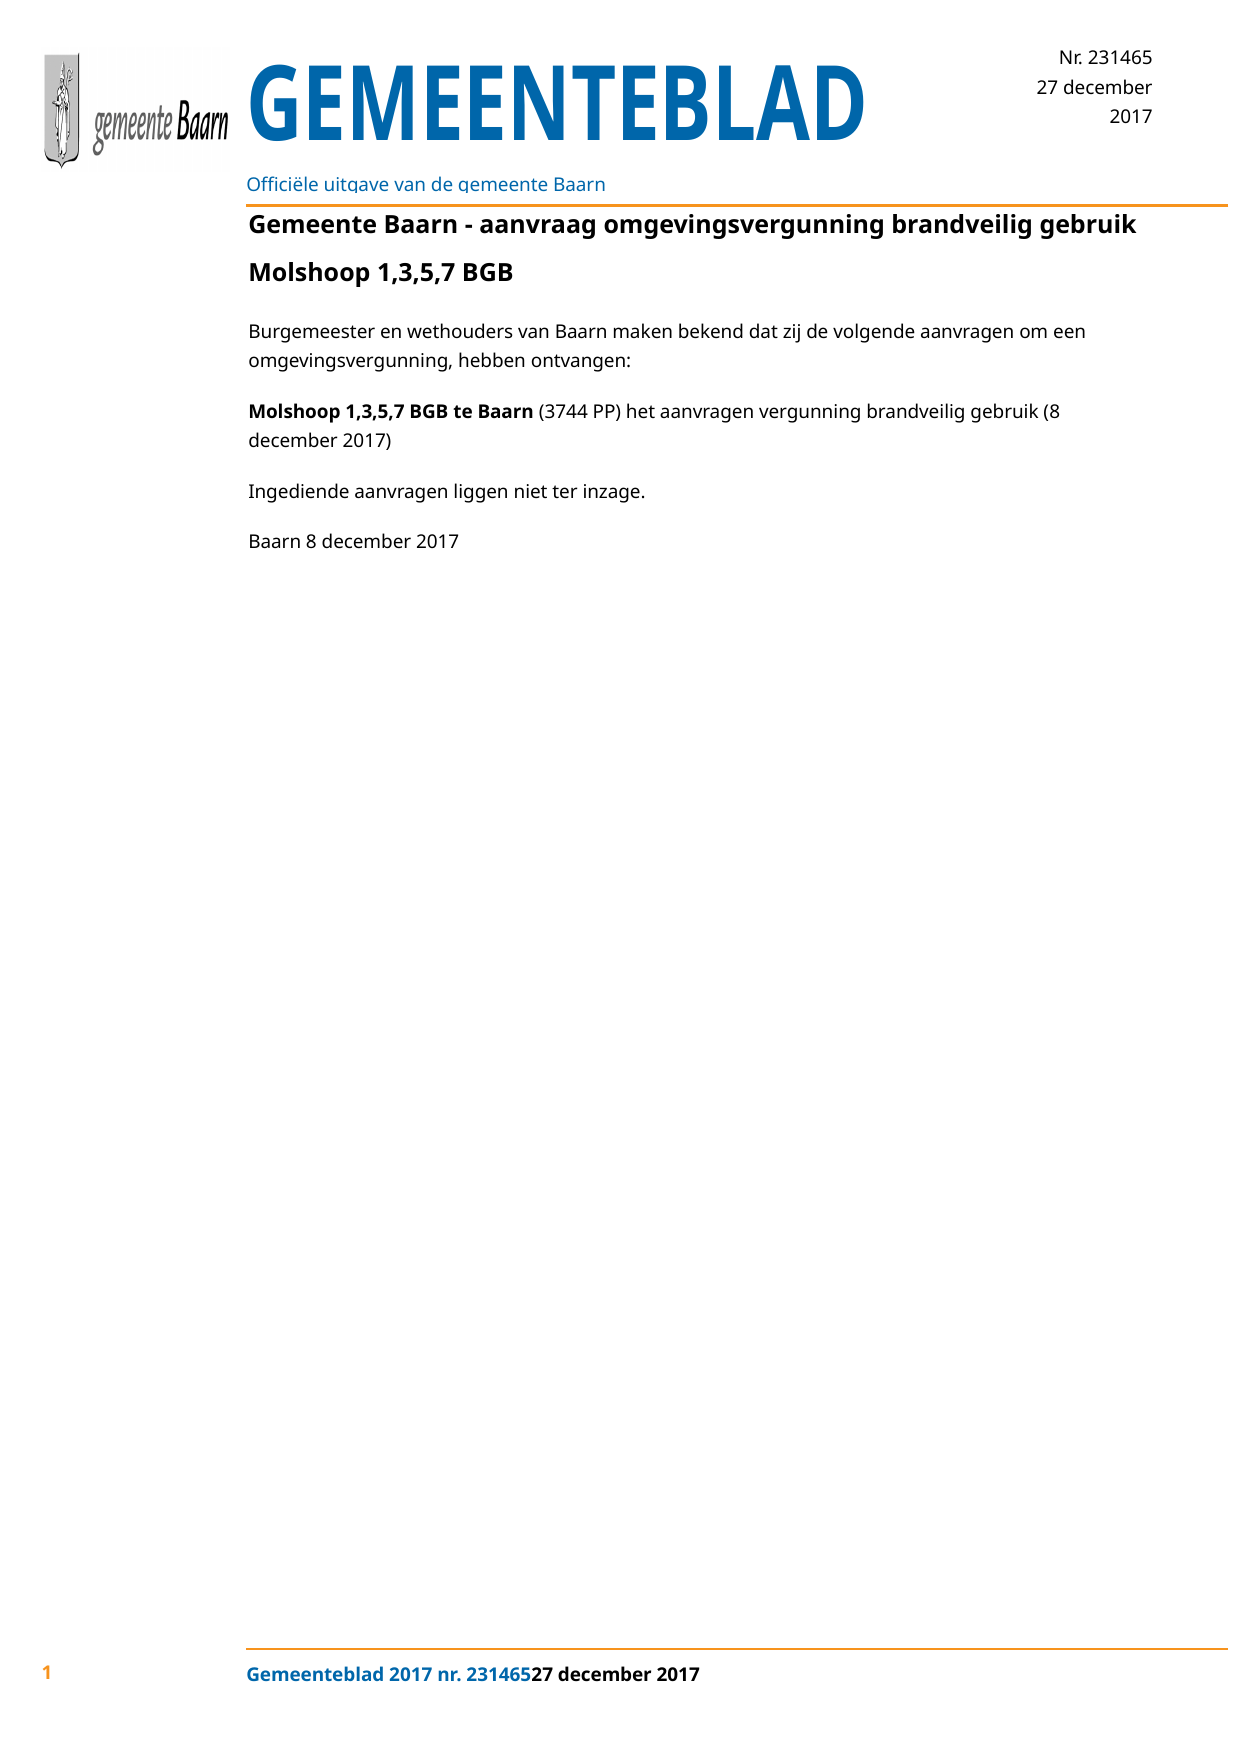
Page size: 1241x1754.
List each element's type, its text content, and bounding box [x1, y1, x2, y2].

text Molshoop 1,3,5,7 BGB te Baarn (3744 PP) het aanvragen vergunning brandveilig gebruik (8 december 2017) [248, 398, 1152, 453]
text Burgemeester en wethouders van Baarn maken bekend dat zij de volgende aanvragen om een omgevingsvergunning, hebben ontvangen: [248, 318, 1152, 373]
picture [41, 47, 231, 172]
text Baarn 8 december 2017 [248, 528, 1152, 554]
text Gemeente Baarn - aanvraag omgevingsvergunning brandveilig gebruik Molshoop 1,3,5,7 BGB [248, 207, 1152, 288]
text Ingediende aanvragen liggen niet ter inzage. [248, 478, 1152, 504]
